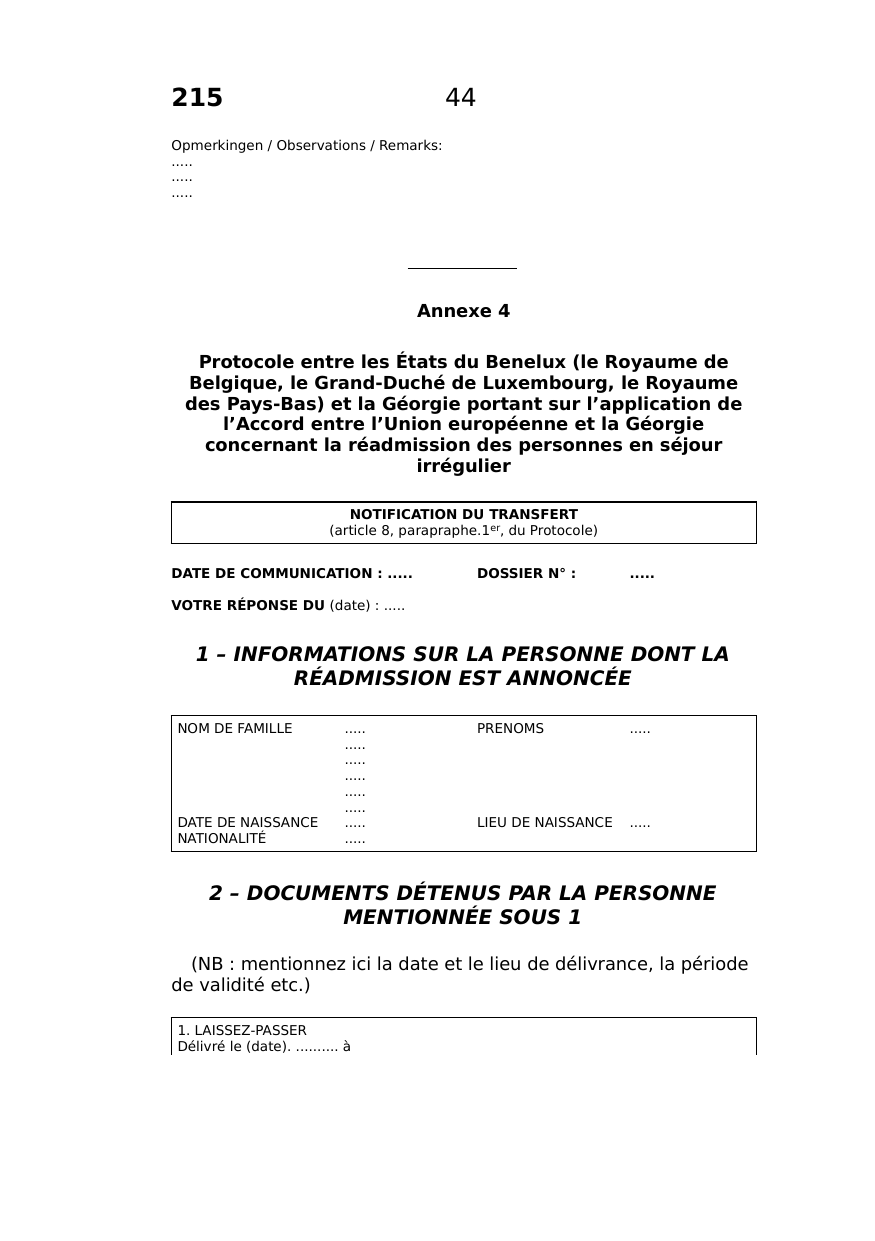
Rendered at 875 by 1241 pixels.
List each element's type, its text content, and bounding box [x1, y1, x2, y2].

table_cell VOTRE RÉPONSE DU (date) : ..... [171, 598, 471, 613]
text (NB : mentionnez ici la date et le lieu de délivrance, la période de validité etc.) [171, 954, 756, 995]
table_cell ..... [339, 736, 471, 752]
table_cell [367, 153, 561, 169]
table_cell [471, 831, 623, 851]
table_cell [471, 752, 623, 768]
table_cell [339, 582, 471, 598]
table_cell DATE DE NAISSANCE [172, 815, 338, 831]
table_cell [172, 799, 338, 815]
table_cell LIEU DE NAISSANCE [471, 815, 623, 831]
table_cell [171, 582, 338, 598]
table_cell [172, 768, 338, 784]
table_header NOM DE FAMILLE [172, 716, 338, 736]
table_cell Opmerkingen / Observations / Remarks: [171, 132, 756, 153]
table_cell [367, 185, 561, 201]
table_header PRENOMS [471, 716, 623, 736]
table_cell [367, 169, 561, 185]
table_cell ..... [339, 768, 471, 784]
table_cell ..... [624, 815, 756, 831]
table_header ..... [624, 716, 756, 736]
table_cell [471, 582, 623, 598]
table_cell [624, 784, 756, 799]
table_cell [172, 736, 338, 752]
table_cell ..... [171, 169, 367, 185]
table_cell ..... [339, 799, 471, 815]
subtitle Annexe 4 [171, 301, 756, 322]
table_cell ..... [339, 784, 471, 799]
table_cell ..... [339, 815, 471, 831]
table_cell [172, 752, 338, 768]
table_cell ..... [171, 153, 367, 169]
table_cell [624, 831, 756, 851]
table_cell Délivré le (date). .......... à [172, 1039, 756, 1054]
table_cell [471, 598, 623, 613]
table_cell [624, 768, 756, 784]
table_cell NATIONALITÉ [172, 831, 338, 851]
table_cell [624, 799, 756, 815]
table_cell [561, 169, 756, 185]
table_header ..... [339, 716, 471, 736]
table_cell [624, 598, 756, 613]
table_cell [471, 736, 623, 752]
table_cell ..... [171, 185, 367, 201]
table_cell [471, 799, 623, 815]
table_cell [624, 582, 756, 598]
subtitle 1 – INFORMATIONS SUR LA PERSONNE DONT LA RÉADMISSION EST ANNONCÉE [171, 643, 756, 690]
table_header NOTIFICATION DU TRANSFERT (article 8, parapraphe.1er, du Protocole) [172, 503, 756, 543]
table_header 1. LAISSEZ-PASSER [172, 1018, 756, 1039]
table_cell [172, 784, 338, 799]
table_cell [561, 153, 756, 169]
table_cell [624, 736, 756, 752]
table_cell ..... [339, 752, 471, 768]
table_header DATE DE COMMUNICATION : ..... [171, 566, 471, 582]
subtitle 2 – DOCUMENTS DÉTENUS PAR LA PERSONNE MENTIONNÉE SOUS 1 [171, 882, 756, 929]
table_cell [471, 784, 623, 799]
table_cell [471, 768, 623, 784]
table_header ..... [624, 566, 756, 582]
table_cell ..... [339, 831, 471, 851]
table_cell [561, 185, 756, 201]
table_header DOSSIER N° : [471, 566, 623, 582]
table_cell [624, 752, 756, 768]
subtitle Protocole entre les États du Benelux (le Royaume de Belgique, le Grand-Duché de Luxembourg, le Royaume des Pays-Bas) et la Géorgie portant sur l’application de l’Accord entre l’Union européenne et la Géorgie concernant la réadmission des personnes en séjour irrégulier [171, 352, 756, 476]
